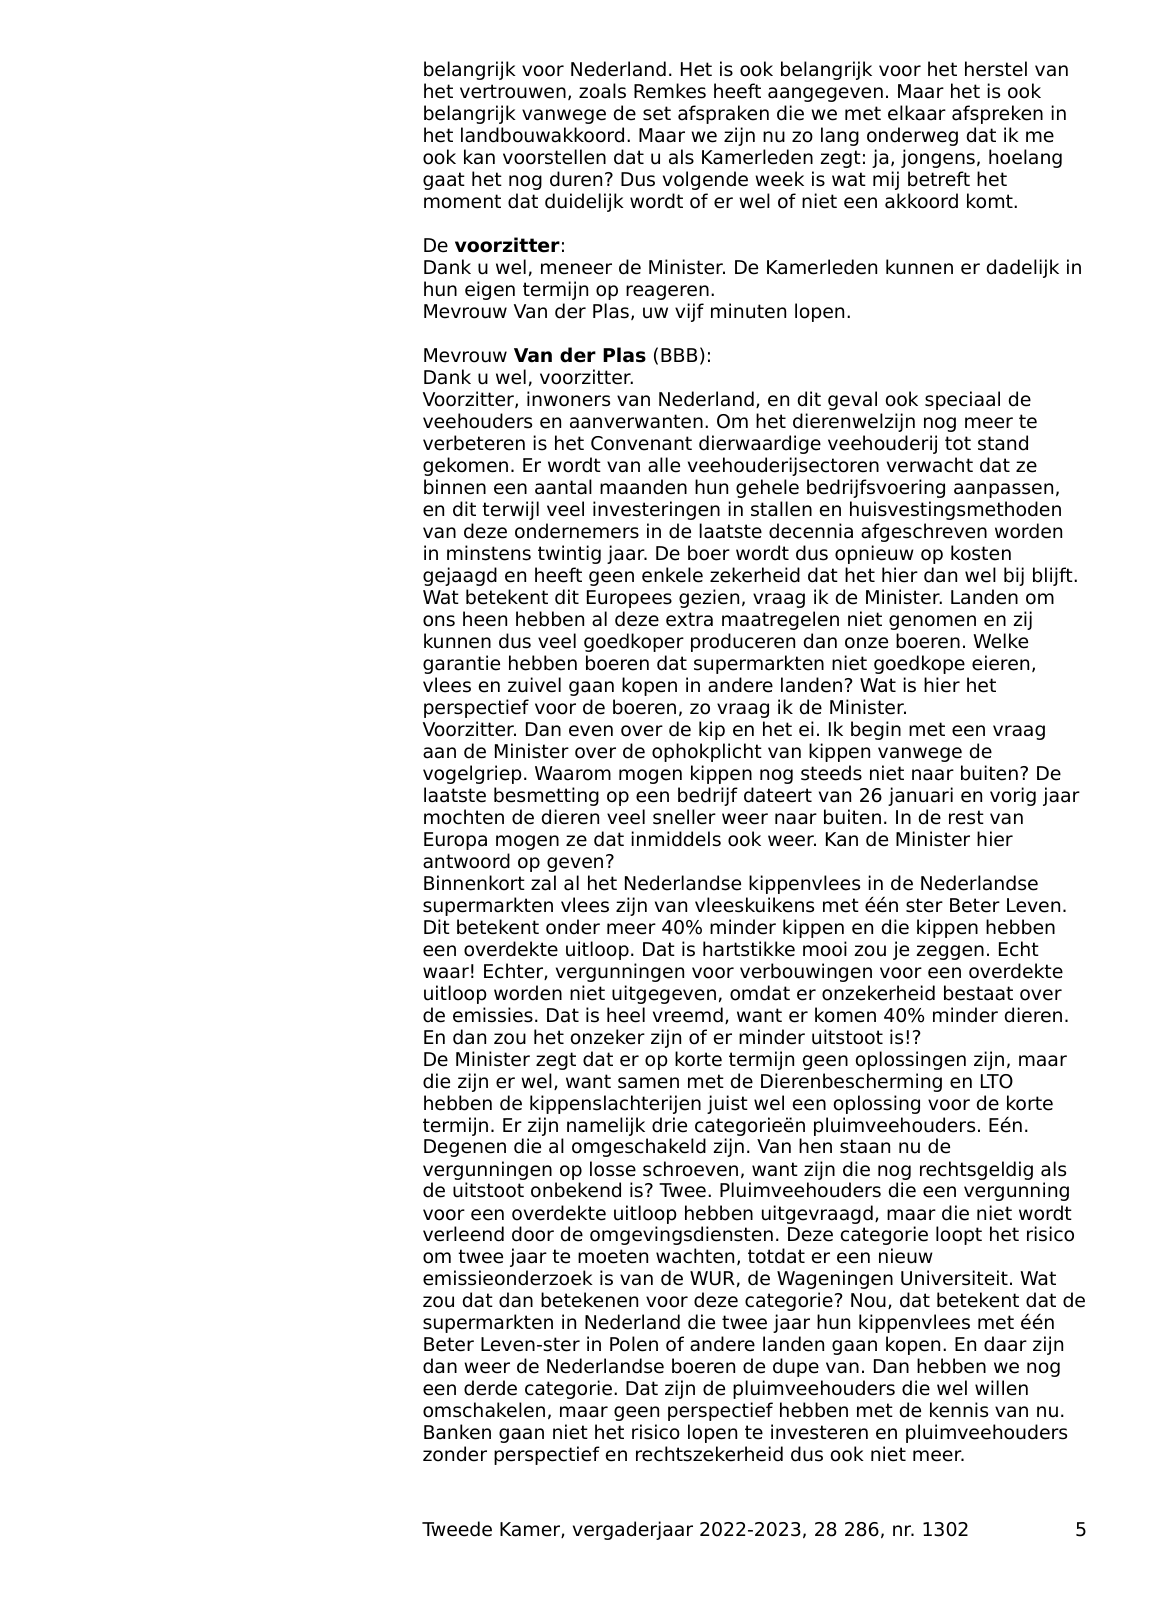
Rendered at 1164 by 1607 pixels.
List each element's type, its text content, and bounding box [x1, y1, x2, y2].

text Wat betekent dit Europees gezien, vraag ik de Minister. Landen om ons heen hebben al deze extra maatregelen niet genomen en zij kunnen dus veel goedkoper produceren dan onze boeren. Welke garantie hebben boeren dat supermarkten niet goedkope eieren, vlees en zuivel gaan kopen in andere landen? Wat is hier het perspectief voor de boeren, zo vraag ik de Minister. [422, 587, 1087, 719]
text Dank u wel, voorzitter. [422, 367, 1087, 389]
text Mevrouw Van der Plas, uw vijf minuten lopen. [422, 301, 1087, 323]
text Voorzitter, inwoners van Nederland, en dit geval ook speciaal de veehouders en aanverwanten. Om het dierenwelzijn nog meer te verbeteren is het Convenant dierwaardige veehouderij tot stand gekomen. Er wordt van alle veehouderijsectoren verwacht dat ze binnen een aantal maanden hun gehele bedrijfsvoering aanpassen, en dit terwijl veel investeringen in stallen en huisvestingsmethoden van deze ondernemers in de laatste decennia afgeschreven worden in minstens twintig jaar. De boer wordt dus opnieuw op kosten gejaagd en heeft geen enkele zekerheid dat het hier dan wel bij blijft. [422, 389, 1087, 587]
text Voorzitter. Dan even over de kip en het ei. Ik begin met een vraag aan de Minister over de ophokplicht van kippen vanwege de vogelgriep. Waarom mogen kippen nog steeds niet naar buiten? De laatste besmetting op een bedrijf dateert van 26 januari en vorig jaar mochten de dieren veel sneller weer naar buiten. In de rest van Europa mogen ze dat inmiddels ook weer. Kan de Minister hier antwoord op geven? [422, 719, 1087, 873]
text Binnenkort zal al het Nederlandse kippenvlees in de Nederlandse supermarkten vlees zijn van vleeskuikens met één ster Beter Leven. Dit betekent onder meer 40% minder kippen en die kippen hebben een overdekte uitloop. Dat is hartstikke mooi zou je zeggen. Echt waar! Echter, vergunningen voor verbouwingen voor een overdekte uitloop worden niet uitgegeven, omdat er onzekerheid bestaat over de emissies. Dat is heel vreemd, want er komen 40% minder dieren. En dan zou het onzeker zijn of er minder uitstoot is!? [422, 873, 1087, 1048]
text De voorzitter: [422, 235, 1087, 257]
text belangrijk voor Nederland. Het is ook belangrijk voor het herstel van het vertrouwen, zoals Remkes heeft aangegeven. Maar het is ook belangrijk vanwege de set afspraken die we met elkaar afspreken in het landbouwakkoord. Maar we zijn nu zo lang onderweg dat ik me ook kan voorstellen dat u als Kamerleden zegt: ja, jongens, hoelang gaat het nog duren? Dus volgende week is wat mij betreft het moment dat duidelijk wordt of er wel of niet een akkoord komt. [422, 59, 1087, 213]
text De Minister zegt dat er op korte termijn geen oplossingen zijn, maar die zijn er wel, want samen met de Dierenbescherming en LTO hebben de kippenslachterijen juist wel een oplossing voor de korte termijn. Er zijn namelijk drie categorieën pluimveehouders. Eén. Degenen die al omgeschakeld zijn. Van hen staan nu de vergunningen op losse schroeven, want zijn die nog rechtsgeldig als de uitstoot onbekend is? Twee. Pluimveehouders die een vergunning voor een overdekte uitloop hebben uitgevraagd, maar die niet wordt verleend door de omgevingsdiensten. Deze categorie loopt het risico om twee jaar te moeten wachten, totdat er een nieuw emissieonderzoek is van de WUR, de Wageningen Universiteit. Wat zou dat dan betekenen voor deze categorie? Nou, dat betekent dat de supermarkten in Nederland die twee jaar hun kippenvlees met één Beter Leven-ster in Polen of andere landen gaan kopen. En daar zijn dan weer de Nederlandse boeren de dupe van. Dan hebben we nog een derde categorie. Dat zijn de pluimveehouders die wel willen omschakelen, maar geen perspectief hebben met de kennis van nu. Banken gaan niet het risico lopen te investeren en pluimveehouders zonder perspectief en rechtszekerheid dus ook niet meer. [422, 1048, 1087, 1466]
text Mevrouw Van der Plas (BBB): [422, 345, 1087, 367]
text Dank u wel, meneer de Minister. De Kamerleden kunnen er dadelijk in hun eigen termijn op reageren. [422, 257, 1087, 301]
